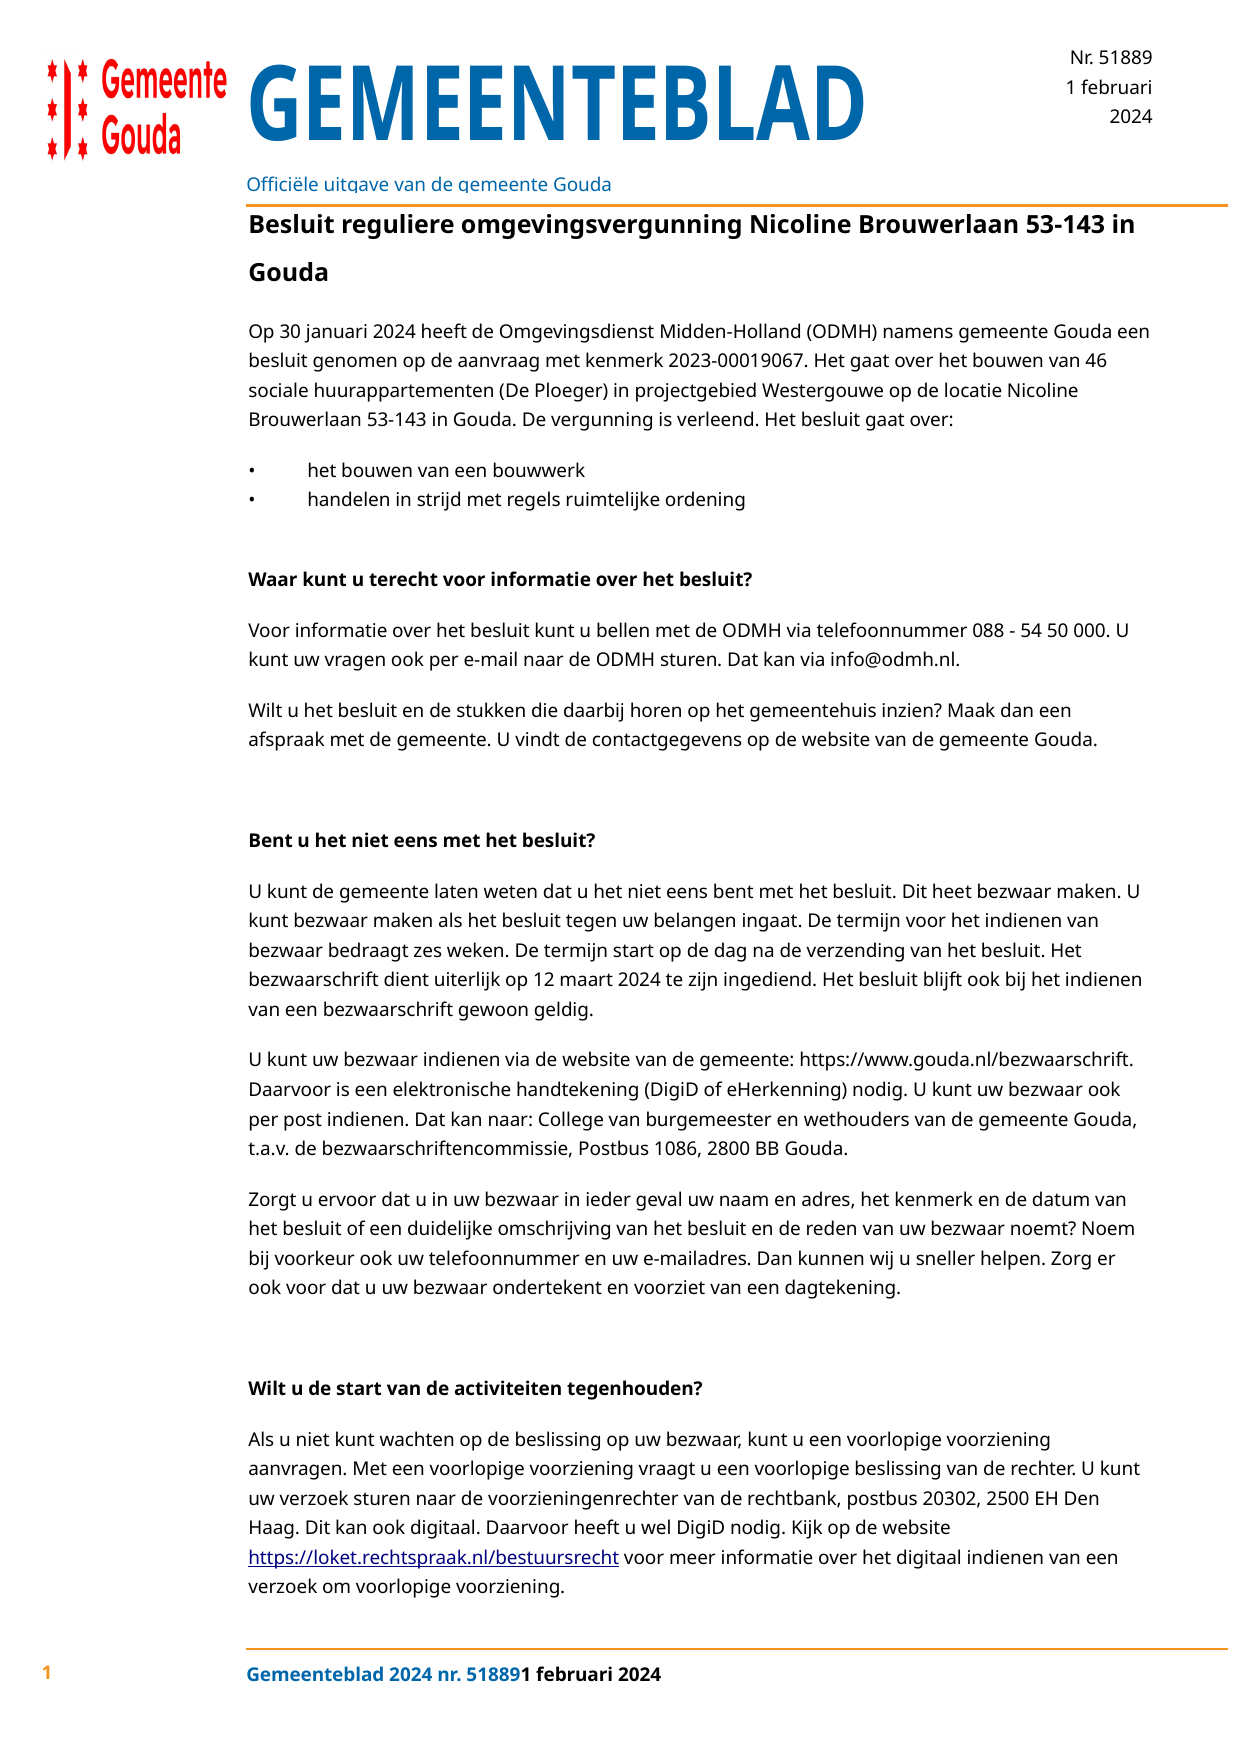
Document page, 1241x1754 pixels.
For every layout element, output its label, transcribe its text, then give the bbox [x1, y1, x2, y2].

text Voor informatie over het besluit kunt u bellen met de ODMH via telefoonnummer 088 - 54 50 000. U kunt uw vragen ook per e-mail naar de ODMH sturen. Dat kan via info@odmh.nl. [248, 617, 1152, 672]
text Bent u het niet eens met het besluit? [248, 827, 1152, 853]
list handelen in strijd met regels ruimtelijke ordening [248, 487, 1152, 512]
text Zorgt u ervoor dat u in uw bezwaar in ieder geval uw naam en adres, het kenmerk en de datum van het besluit of een duidelijke omschrijving van het besluit en de reden van uw bezwaar noemt? Noem bij voorkeur ook uw telefoonnummer en uw e-mailadres. Dan kunnen wij u sneller helpen. Zorg er ook voor dat u uw bezwaar ondertekent en voorziet van een dagtekening. [248, 1186, 1152, 1300]
picture [41, 47, 231, 172]
text Wilt u het besluit en de stukken die daarbij horen op het gemeentehuis inzien? Maak dan een afspraak met de gemeente. U vindt de contactgegevens op de website van de gemeente Gouda. [248, 697, 1152, 752]
text Als u niet kunt wachten op de beslissing op uw bezwaar, kunt u een voorlopige voorziening aanvragen. Met een voorlopige voorziening vraagt u een voorlopige beslissing van de rechter. U kunt uw verzoek sturen naar de voorzieningenrechter van de rechtbank, postbus 20302, 2500 EH Den Haag. Dit kan ook digitaal. Daarvoor heeft u wel DigiD nodig. Kijk op de website https://loket.rechtspraak.nl/bestuursrecht voor meer informatie over het digitaal indienen van een verzoek om voorlopige voorziening. [248, 1426, 1152, 1599]
text U kunt uw bezwaar indienen via de website van de gemeente: https://www.gouda.nl/bezwaarschrift. Daarvoor is een elektronische handtekening (DigiD of eHerkenning) nodig. U kunt uw bezwaar ook per post indienen. Dat kan naar: College van burgemeester en wethouders van de gemeente Gouda, t.a.v. de bezwaarschriftencommissie, Postbus 1086, 2800 BB Gouda. [248, 1047, 1152, 1161]
text Waar kunt u terecht voor informatie over het besluit? [248, 567, 1152, 592]
text Wilt u de start van de activiteiten tegenhouden? [248, 1375, 1152, 1401]
text U kunt de gemeente laten weten dat u het niet eens bent met het besluit. Dit heet bezwaar maken. U kunt bezwaar maken als het besluit tegen uw belangen ingaat. De termijn voor het indienen van bezwaar bedraagt zes weken. De termijn start op de dag na de verzending van het besluit. Het bezwaarschrift dient uiterlijk op 12 maart 2024 te zijn ingediend. Het besluit blijft ook bij het indienen van een bezwaarschrift gewoon geldig. [248, 878, 1152, 1022]
list het bouwen van een bouwwerk [248, 457, 1152, 483]
text Besluit reguliere omgevingsvergunning Nicoline Brouwerlaan 53-143 in Gouda [248, 207, 1152, 288]
text Op 30 januari 2024 heeft de Omgevingsdienst Midden-Holland (ODMH) namens gemeente Gouda een besluit genomen op de aanvraag met kenmerk 2023-00019067. Het gaat over het bouwen van 46 sociale huurappartementen (De Ploeger) in projectgebied Westergouwe op de locatie Nicoline Brouwerlaan 53-143 in Gouda. De vergunning is verleend. Het besluit gaat over: [248, 318, 1152, 432]
